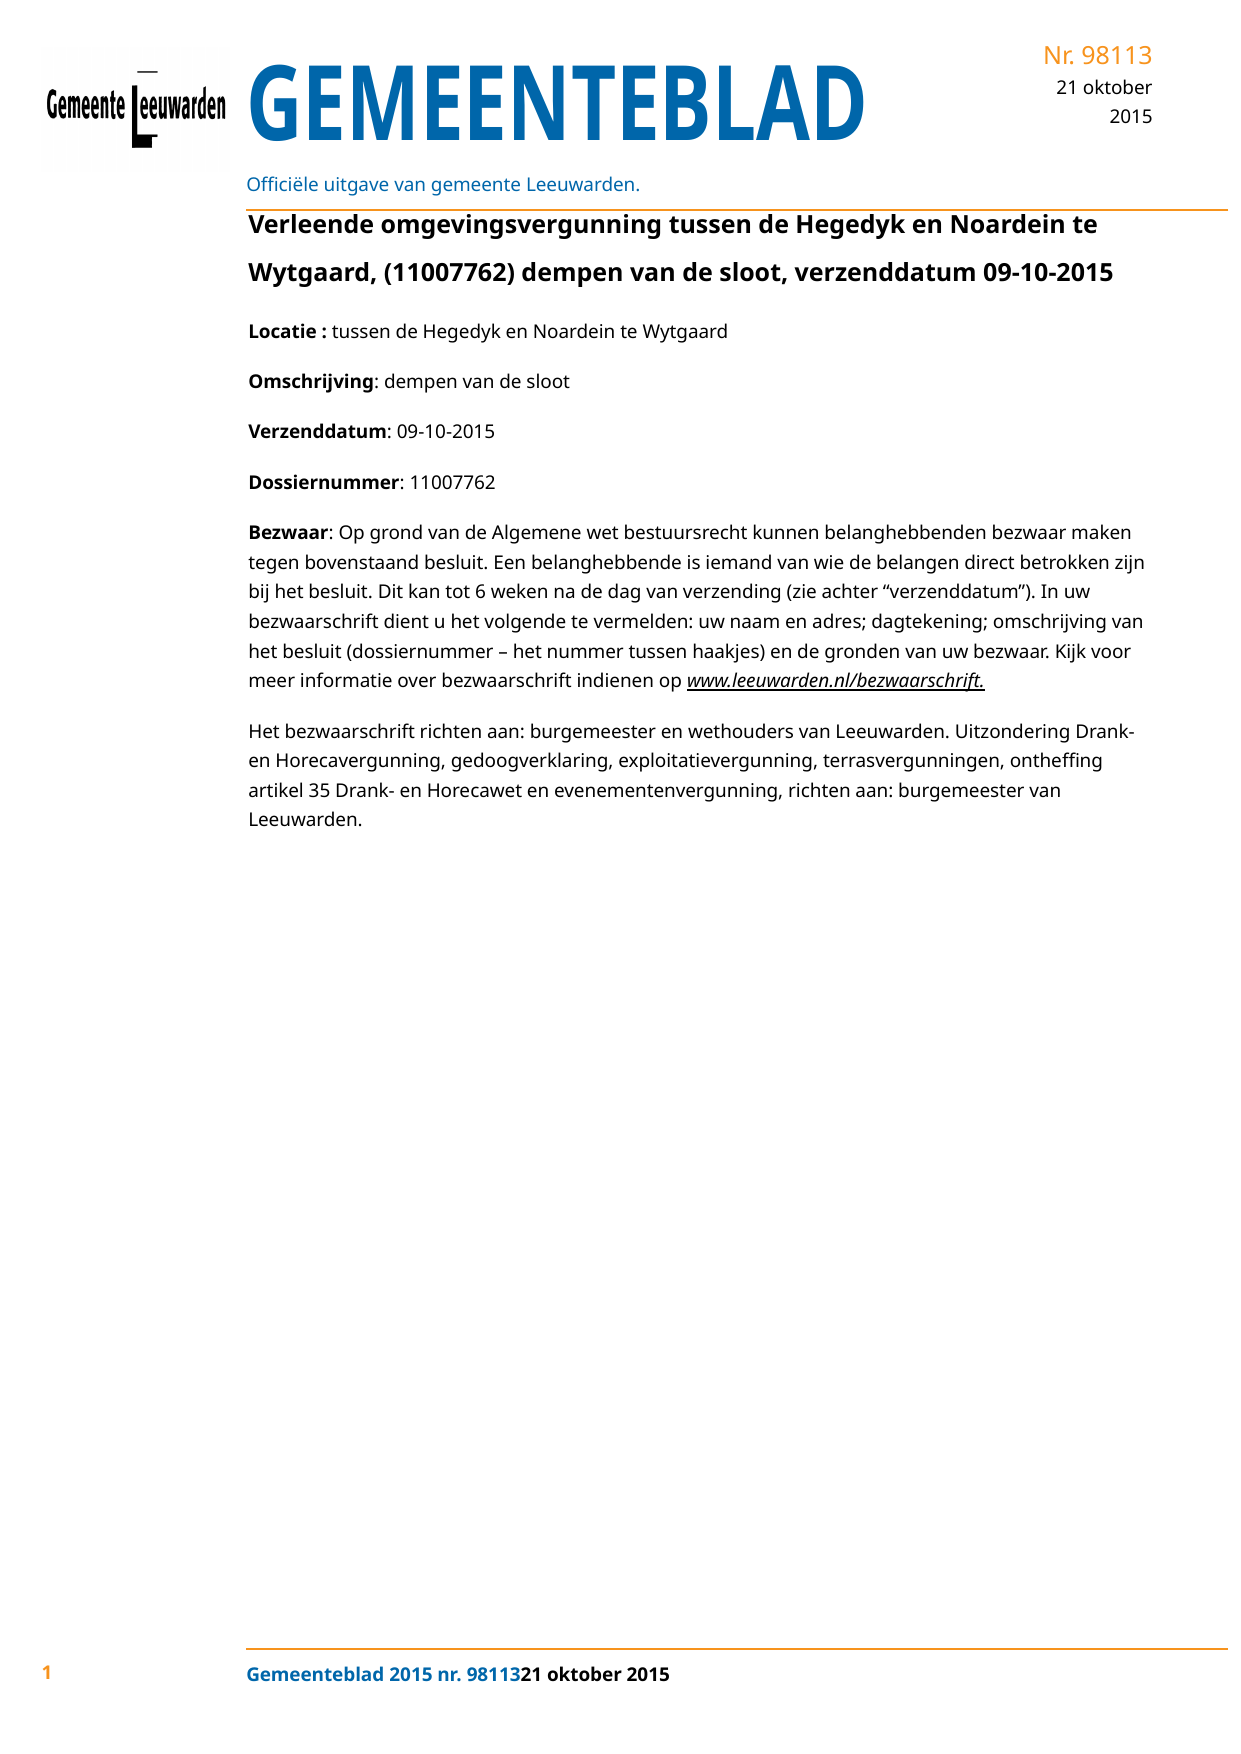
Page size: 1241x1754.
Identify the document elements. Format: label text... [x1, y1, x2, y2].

picture [41, 47, 231, 172]
text Dossiernummer: 11007762 [248, 469, 1152, 495]
text Bezwaar: Op grond van de Algemene wet bestuursrecht kunnen belanghebbenden bezwaar maken tegen bovenstaand besluit. Een belanghebbende is iemand van wie de belangen direct betrokken zijn bij het besluit. Dit kan tot 6 weken na de dag van verzending (zie achter “verzenddatum”). In uw bezwaarschrift dient u het volgende te vermelden: uw naam en adres; dagtekening; omschrijving van het besluit (dossiernummer – het nummer tussen haakjes) en de gronden van uw bezwaar. Kijk voor meer informatie over bezwaarschrift indienen op www.leeuwarden.nl/bezwaarschrift. [248, 519, 1152, 693]
text Omschrijving: dempen van de sloot [248, 368, 1152, 394]
text Verleende omgevingsvergunning tussen de Hegedyk en Noardein te Wytgaard, (11007762) dempen van de sloot, verzenddatum 09-10-2015 [248, 211, 1152, 288]
text Het bezwaarschrift richten aan: burgemeester en wethouders van Leeuwarden. Uitzondering Drank- en Horecavergunning, gedoogverklaring, exploitatievergunning, terrasvergunningen, ontheffing artikel 35 Drank- en Horecawet en evenementenvergunning, richten aan: burgemeester van Leeuwarden. [248, 718, 1152, 832]
text Locatie : tussen de Hegedyk en Noardein te Wytgaard [248, 318, 1152, 344]
text Verzenddatum: 09-10-2015 [248, 419, 1152, 444]
